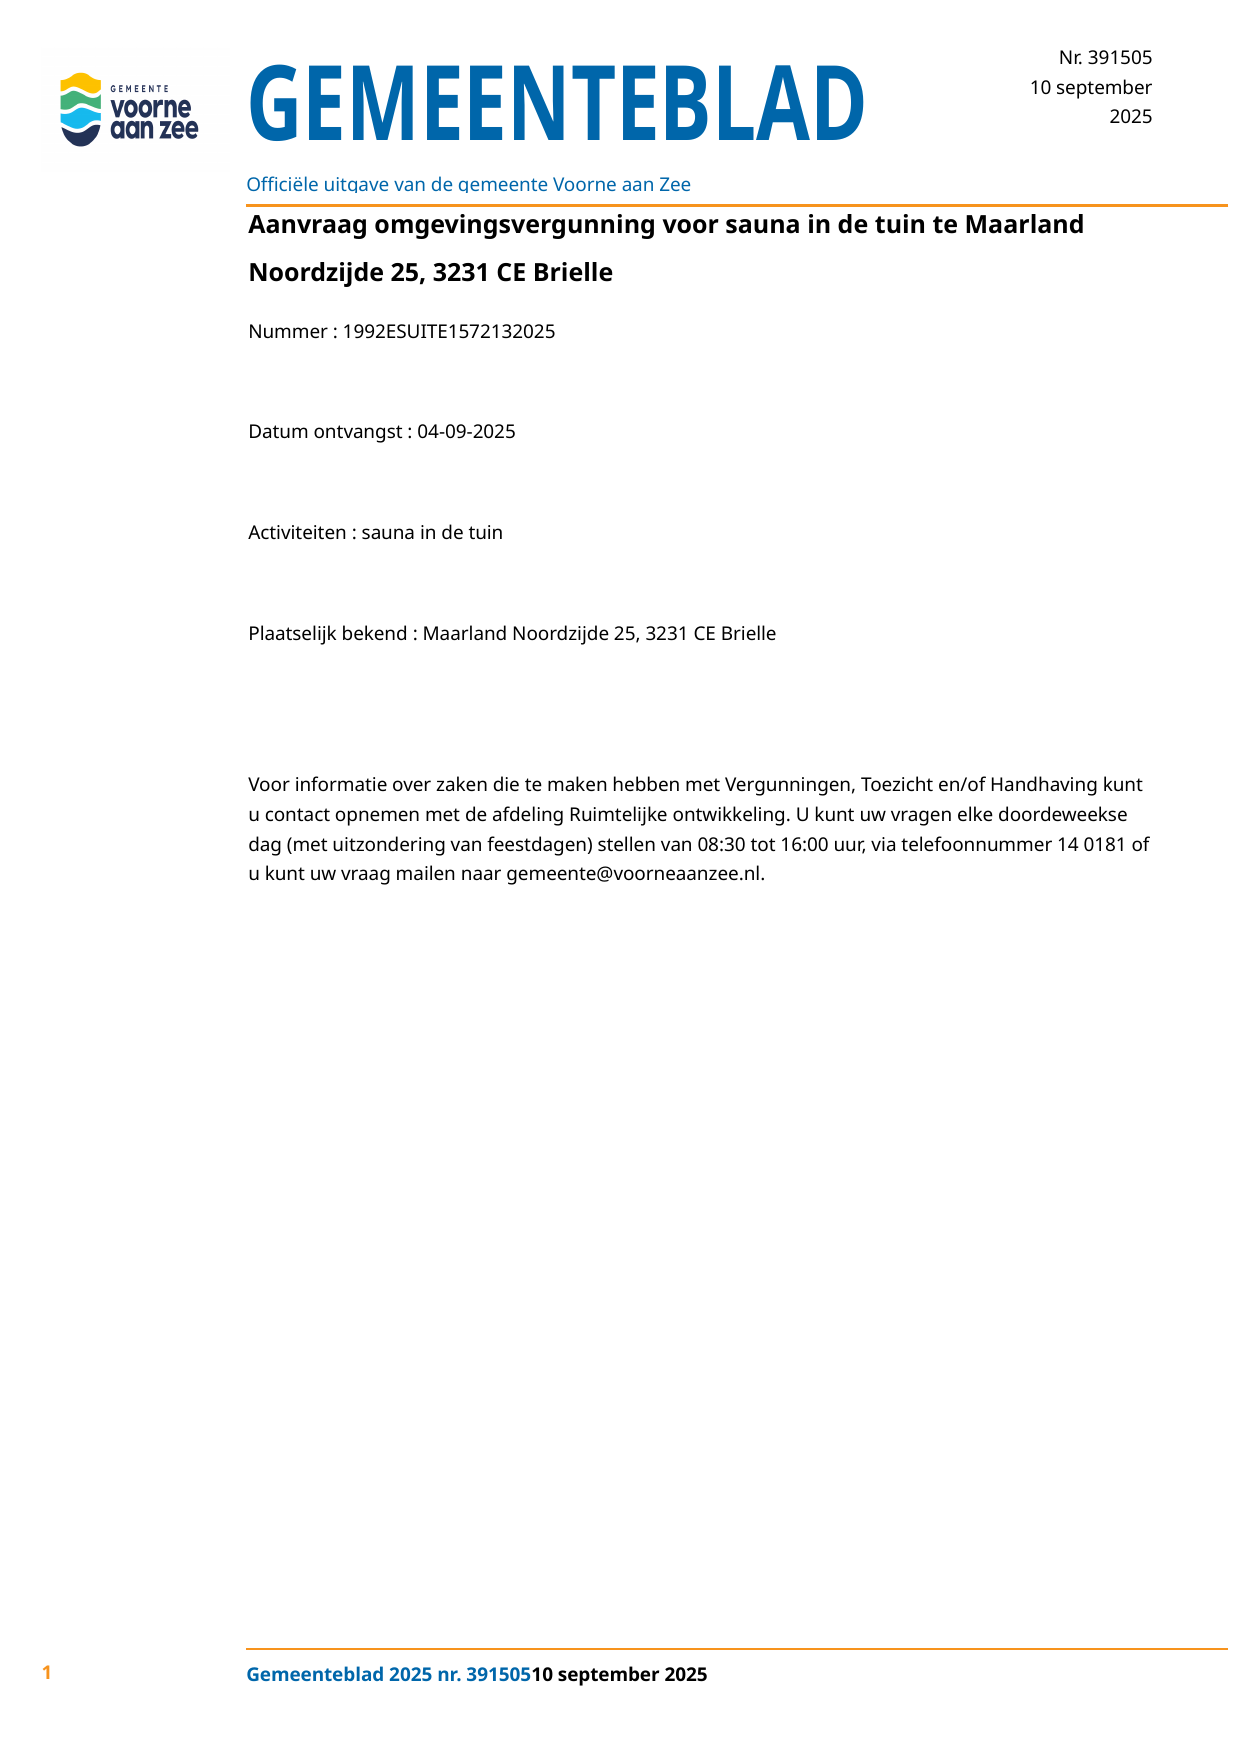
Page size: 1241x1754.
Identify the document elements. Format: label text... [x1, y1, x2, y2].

text Aanvraag omgevingsvergunning voor sauna in de tuin te Maarland Noordzijde 25, 3231 CE Brielle [248, 207, 1152, 288]
text Activiteiten : sauna in de tuin [248, 519, 1152, 545]
picture [41, 47, 231, 172]
text Nummer : 1992ESUITE1572132025 [248, 318, 1152, 344]
text Voor informatie over zaken die te maken hebben met Vergunningen, Toezicht en/of Handhaving kunt u contact opnemen met de afdeling Ruimtelijke ontwikkeling. U kunt uw vragen elke doordeweekse dag (met uitzondering van feestdagen) stellen van 08:30 tot 16:00 uur, via telefoonnummer 14 0181 of u kunt uw vraag mailen naar gemeente@voorneaanzee.nl. [248, 772, 1152, 886]
text Datum ontvangst : 04-09-2025 [248, 419, 1152, 444]
text Plaatselijk bekend : Maarland Noordzijde 25, 3231 CE Brielle [248, 620, 1152, 646]
